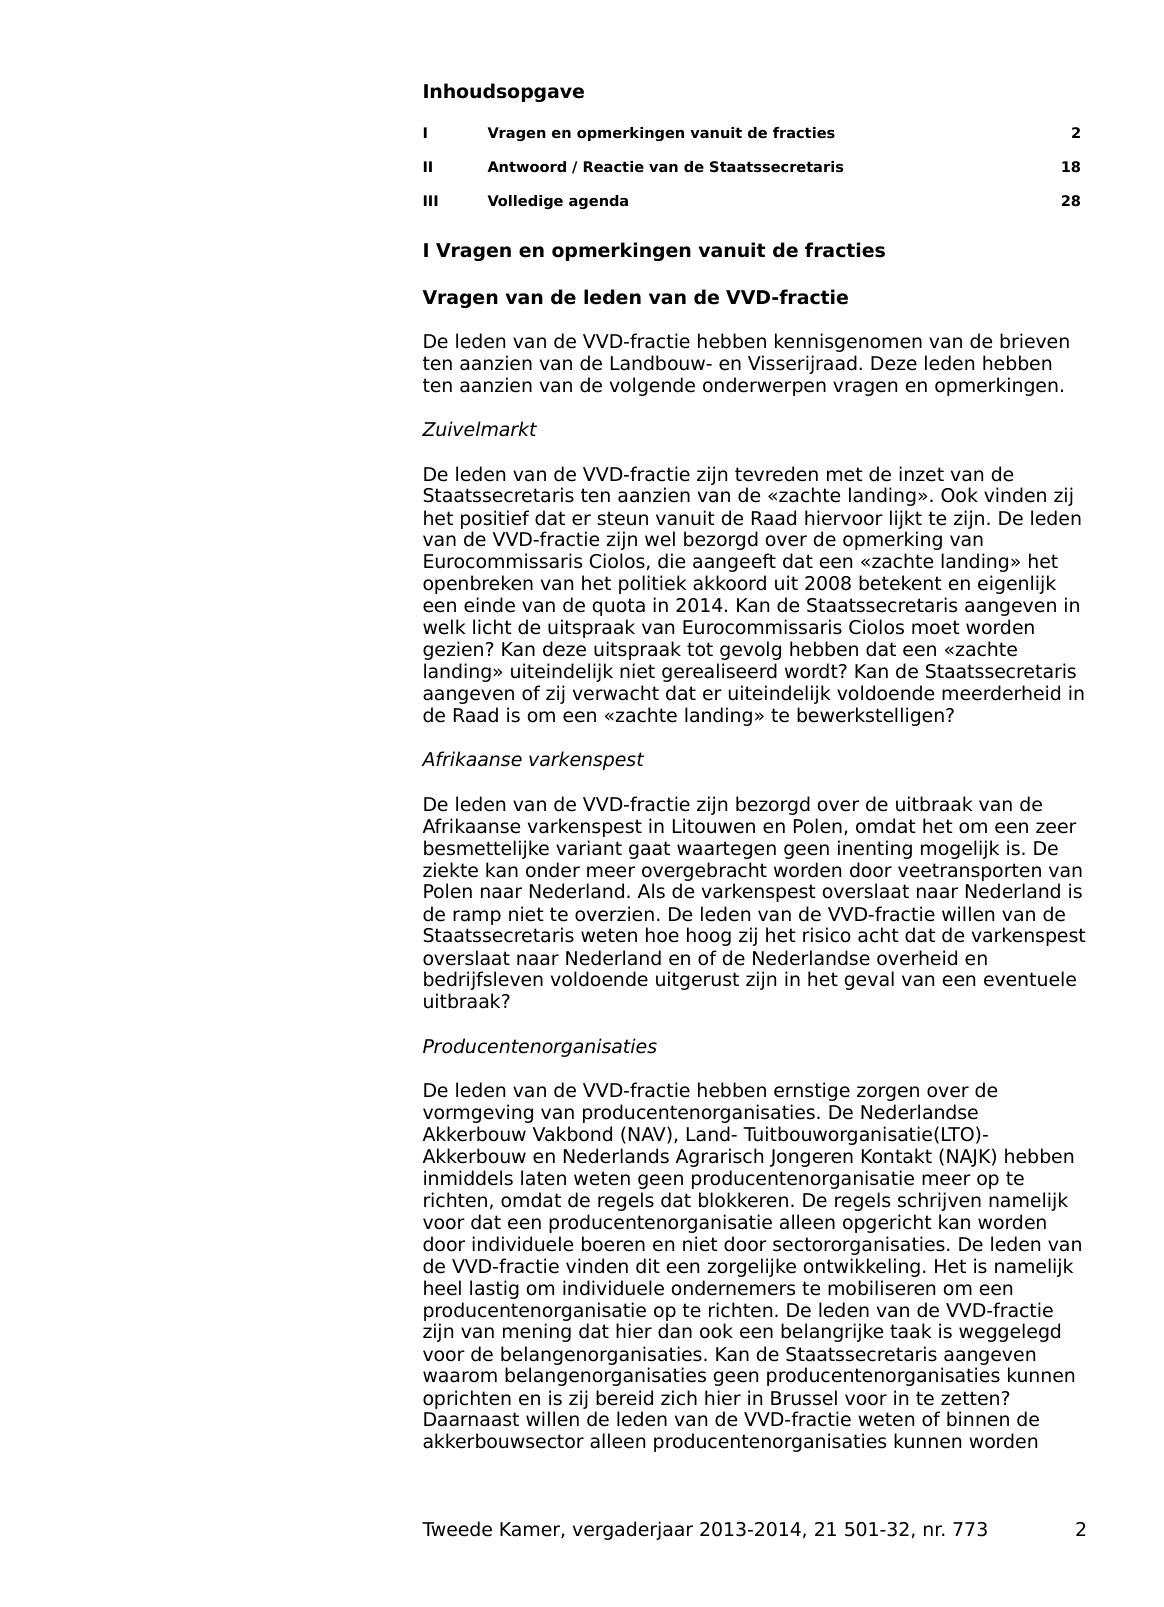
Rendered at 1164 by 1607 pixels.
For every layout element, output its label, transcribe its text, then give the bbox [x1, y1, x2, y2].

table_cell 18 [1013, 159, 1087, 176]
table_cell Antwoord / Reactie van de Staatssecretaris [481, 159, 1013, 176]
subtitle I Vragen en opmerkingen vanuit de fracties [422, 240, 1087, 262]
table_cell III [422, 193, 481, 210]
text De leden van de VVD-fractie zijn bezorgd over de uitbraak van de Afrikaanse varkenspest in Litouwen en Polen, omdat het om een zeer besmettelijke variant gaat waartegen geen inenting mogelijk is. De ziekte kan onder meer overgebracht worden door veetransporten van Polen naar Nederland. Als de varkenspest overslaat naar Nederland is de ramp niet te overzien. De leden van de VVD-fractie willen van de Staatssecretaris weten hoe hoog zij het risico acht dat de varkenspest overslaat naar Nederland en of de Nederlandse overheid en bedrijfsleven voldoende uitgerust zijn in het geval van een eventuele uitbraak? [422, 793, 1087, 1013]
subtitle Vragen van de leden van de VVD-fractie [422, 287, 1087, 309]
table_cell [1013, 176, 1087, 193]
table_cell II [422, 159, 481, 176]
table_cell [1013, 142, 1087, 159]
table_header 2 [1013, 125, 1087, 142]
text De leden van de VVD-fractie hebben kennisgenomen van de brieven ten aanzien van de Landbouw- en Visserijraad. Deze leden hebben ten aanzien van de volgende onderwerpen vragen en opmerkingen. [422, 331, 1087, 397]
subtitle Producentenorganisaties [422, 1036, 1087, 1057]
table_cell [422, 176, 481, 193]
table_cell [481, 176, 1013, 193]
table_cell [422, 142, 481, 159]
table_header Vragen en opmerkingen vanuit de fracties [481, 125, 1013, 142]
table_cell 28 [1013, 193, 1087, 210]
text De leden van de VVD-fractie hebben ernstige zorgen over de vormgeving van producentenorganisaties. De Nederlandse Akkerbouw Vakbond (NAV), Land- Tuitbouworganisatie(LTO)-Akkerbouw en Nederlands Agrarisch Jongeren Kontakt (NAJK) hebben inmiddels laten weten geen producentenorganisatie meer op te richten, omdat de regels dat blokkeren. De regels schrijven namelijk voor dat een producentenorganisatie alleen opgericht kan worden door individuele boeren en niet door sectororganisaties. De leden van de VVD-fractie vinden dit een zorgelijke ontwikkeling. Het is namelijk heel lastig om individuele ondernemers te mobiliseren om een producentenorganisatie op te richten. De leden van de VVD-fractie zijn van mening dat hier dan ook een belangrijke taak is weggelegd voor de belangenorganisaties. Kan de Staatssecretaris aangeven waarom belangenorganisaties geen producentenorganisaties kunnen oprichten en is zij bereid zich hier in Brussel voor in te zetten? Daarnaast willen de leden van de VVD-fractie weten of binnen de akkerbouwsector alleen producentenorganisaties kunnen worden [422, 1080, 1087, 1453]
subtitle Zuivelmarkt [422, 419, 1087, 441]
text De leden van de VVD-fractie zijn tevreden met de inzet van de Staatssecretaris ten aanzien van de «zachte landing». Ook vinden zij het positief dat er steun vanuit de Raad hiervoor lijkt te zijn. De leden van de VVD-fractie zijn wel bezorgd over de opmerking van Eurocommissaris Ciolos, die aangeeft dat een «zachte landing» het openbreken van het politiek akkoord uit 2008 betekent en eigenlijk een einde van de quota in 2014. Kan de Staatssecretaris aangeven in welk licht de uitspraak van Eurocommissaris Ciolos moet worden gezien? Kan deze uitspraak tot gevolg hebben dat een «zachte landing» uiteindelijk niet gerealiseerd wordt? Kan de Staatssecretaris aangeven of zij verwacht dat er uiteindelijk voldoende meerderheid in de Raad is om een «zachte landing» te bewerkstelligen? [422, 463, 1087, 727]
subtitle Afrikaanse varkenspest [422, 749, 1087, 771]
subtitle Inhoudsopgave [422, 81, 1087, 103]
table_header I [422, 125, 481, 142]
table_cell [481, 142, 1013, 159]
table_cell Volledige agenda [481, 193, 1013, 210]
